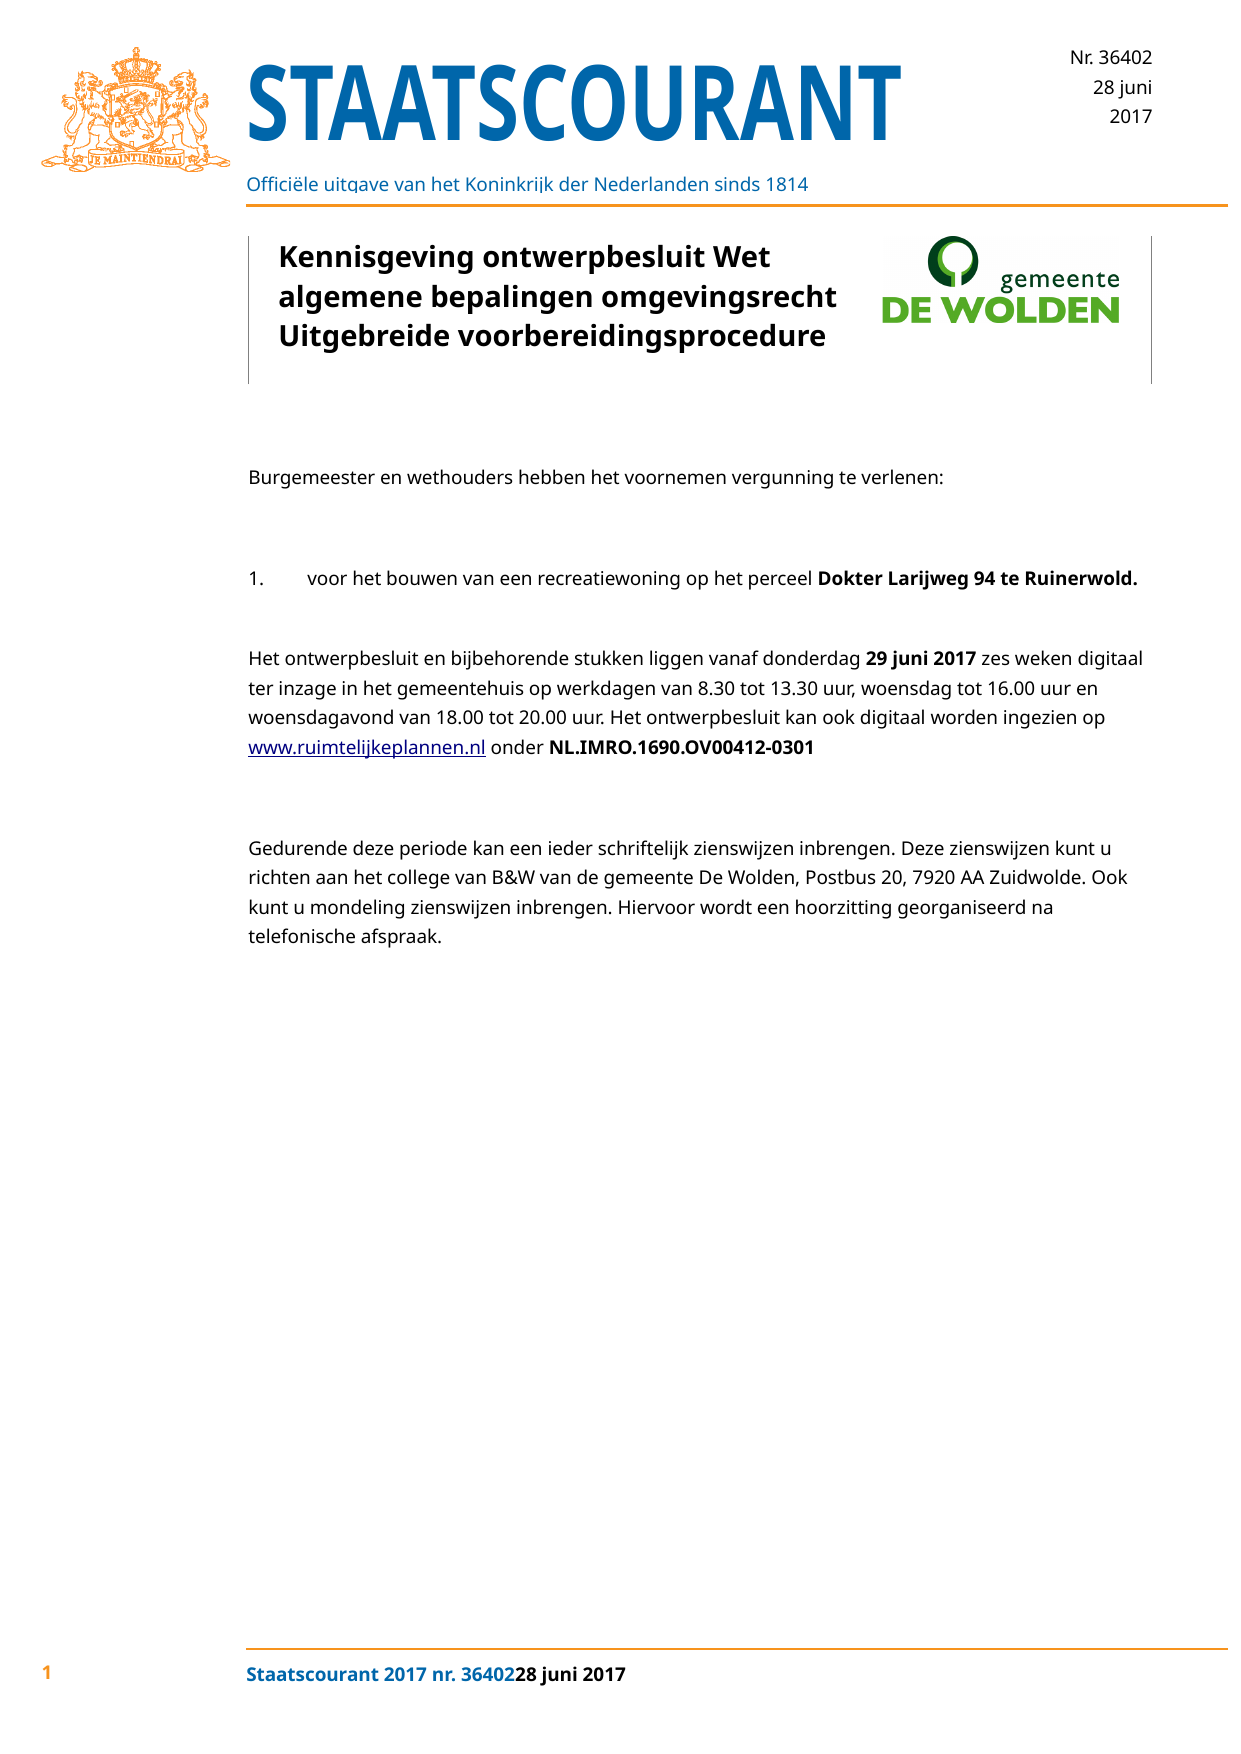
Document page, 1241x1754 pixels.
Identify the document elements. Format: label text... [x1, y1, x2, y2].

table_header [850, 323, 1151, 384]
picture [882, 236, 1119, 323]
text Gedurende deze periode kan een ieder schriftelijk zienswijzen inbrengen. Deze zienswijzen kunt u richten aan het college van B&W van de gemeente De Wolden, Postbus 20, 7920 AA Zuidwolde. Ook kunt u mondeling zienswijzen inbrengen. Hiervoor wordt een hoorzitting georganiseerd na telefonische afspraak. [248, 835, 1152, 949]
text Het ontwerpbesluit en bijbehorende stukken liggen vanaf donderdag 29 juni 2017 zes weken digitaal ter inzage in het gemeentehuis op werkdagen van 8.30 tot 13.30 uur, woensdag tot 16.00 uur en woensdagavond van 18.00 tot 20.00 uur. Het ontwerpbesluit kan ook digitaal worden ingezien op www.ruimtelijkeplannen.nl onder NL.IMRO.1690.OV00412-0301 [248, 645, 1152, 760]
table_header [1119, 236, 1151, 322]
list voor het bouwen van een recreatiewoning op het perceel Dokter Larijweg 94 te Ruinerwold. [248, 565, 1152, 591]
text Burgemeester en wethouders hebben het voornemen vergunning te verlenen: [248, 464, 1152, 490]
table_header [850, 236, 882, 322]
picture [41, 47, 231, 172]
table_header Kennisgeving ontwerpbesluit Wet algemene bepalingen omgevingsrecht Uitgebreide voorbereidingsprocedure [249, 236, 850, 384]
